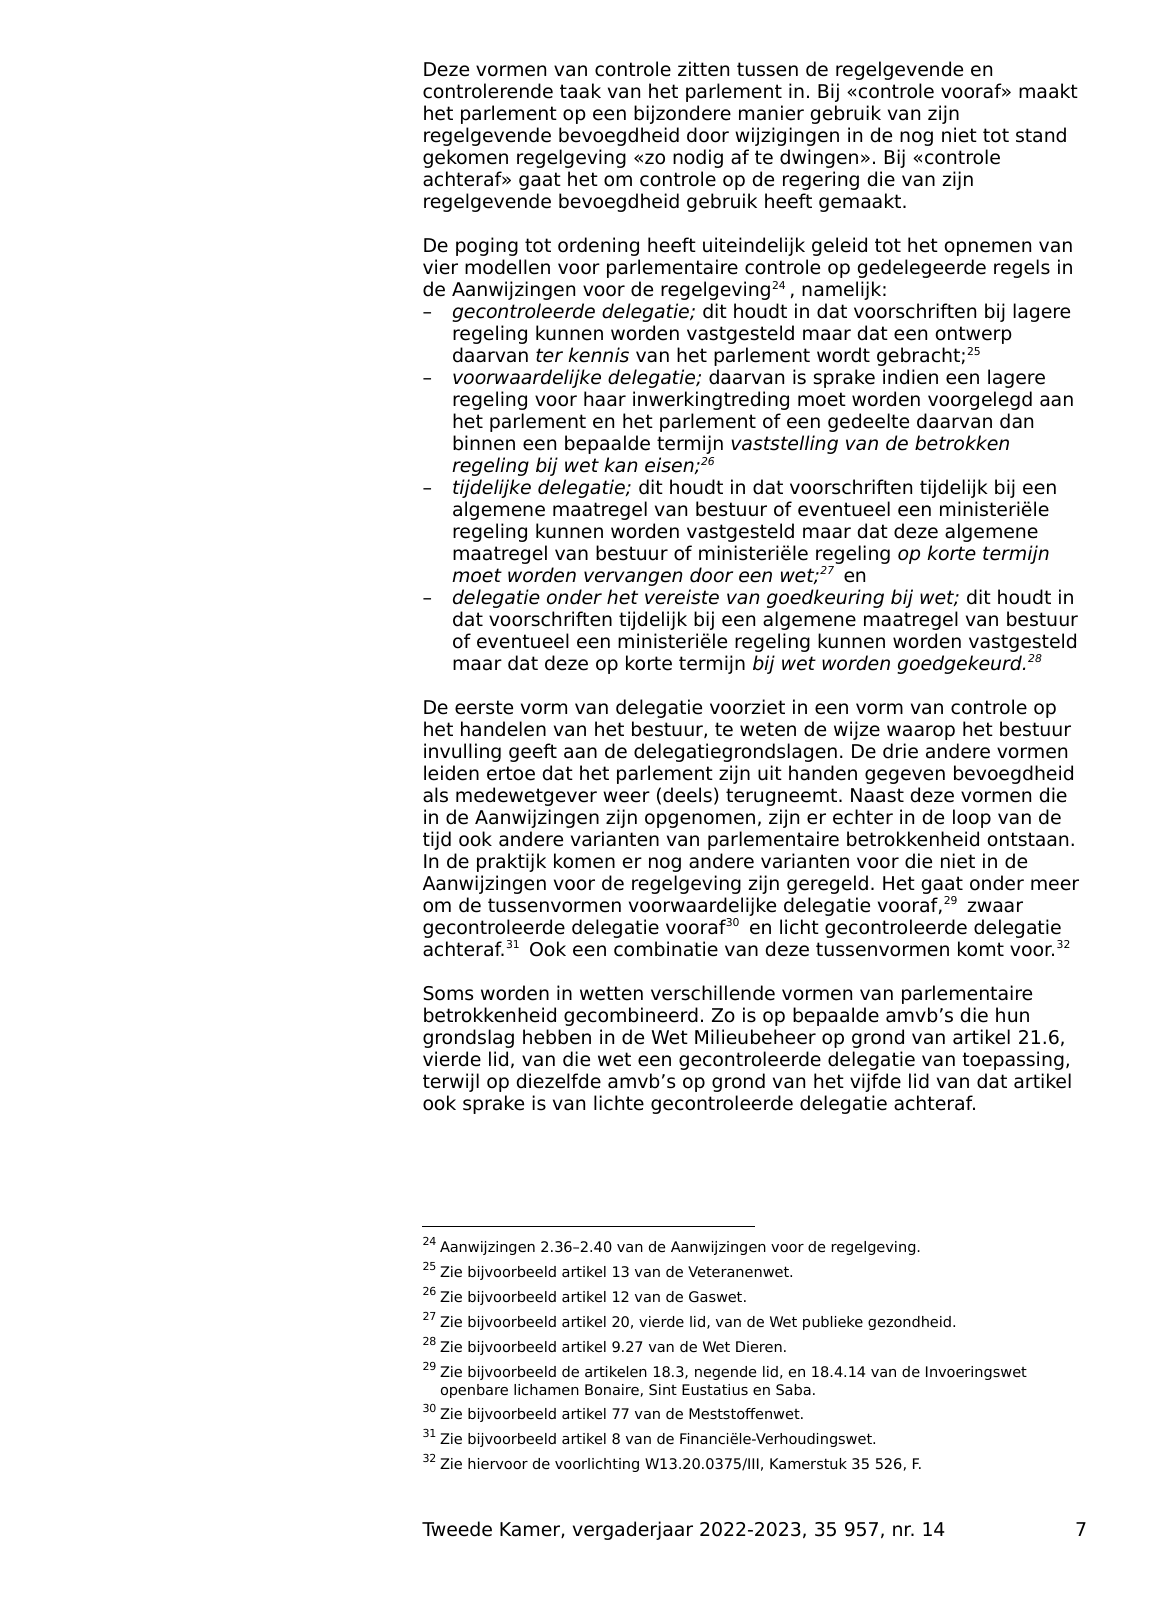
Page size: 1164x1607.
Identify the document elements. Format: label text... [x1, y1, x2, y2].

text Zie bijvoorbeeld artikel 20, vierde lid, van de Wet publieke gezondheid. [422, 1310, 1087, 1332]
text Aanwijzingen 2.36–2.40 van de Aanwijzingen voor de regelgeving. [422, 1235, 1087, 1257]
text Zie bijvoorbeeld artikel 9.27 van de Wet Dieren. [422, 1335, 1087, 1357]
text Zie bijvoorbeeld artikel 77 van de Meststoffenwet. [422, 1402, 1087, 1424]
text Soms worden in wetten verschillende vormen van parlementaire betrokkenheid gecombineerd. Zo is op bepaalde amvb’s die hun grondslag hebben in de Wet Milieubeheer op grond van artikel 21.6, vierde lid, van die wet een gecontroleerde delegatie van toepassing, terwijl op diezelfde amvb’s op grond van het vijfde lid van dat artikel ook sprake is van lichte gecontroleerde delegatie achteraf. [422, 983, 1087, 1115]
text – gecontroleerde delegatie; dit houdt in dat voorschriften bij lagere regeling kunnen worden vastgesteld maar dat een ontwerp daarvan ter kennis van het parlement wordt gebracht; [422, 301, 1087, 367]
text – tijdelijke delegatie; dit houdt in dat voorschriften tijdelijk bij een algemene maatregel van bestuur of eventueel een ministeriële regeling kunnen worden vastgesteld maar dat deze algemene maatregel van bestuur of ministeriële regeling op korte termijn moet worden vervangen door een wet; en [422, 477, 1087, 587]
text – delegatie onder het vereiste van goedkeuring bij wet; dit houdt in dat voorschriften tijdelijk bij een algemene maatregel van bestuur of eventueel een ministeriële regeling kunnen worden vastgesteld maar dat deze op korte termijn bij wet worden goedgekeurd. [422, 587, 1087, 675]
text Zie bijvoorbeeld artikel 13 van de Veteranenwet. [422, 1260, 1087, 1282]
text Zie bijvoorbeeld de artikelen 18.3, negende lid, en 18.4.14 van de Invoeringswet openbare lichamen Bonaire, Sint Eustatius en Saba. [422, 1360, 1087, 1399]
text Zie hiervoor de voorlichting W13.20.0375/III, Kamerstuk 35 526, F. [422, 1452, 1087, 1474]
text – voorwaardelijke delegatie; daarvan is sprake indien een lagere regeling voor haar inwerkingtreding moet worden voorgelegd aan het parlement en het parlement of een gedeelte daarvan dan binnen een bepaalde termijn vaststelling van de betrokken regeling bij wet kan eisen; [422, 367, 1087, 477]
text De poging tot ordening heeft uiteindelijk geleid tot het opnemen van vier modellen voor parlementaire controle op gedelegeerde regels in de Aanwijzingen voor de regelgeving, namelijk: [422, 235, 1087, 301]
text De eerste vorm van delegatie voorziet in een vorm van controle op het handelen van het bestuur, te weten de wijze waarop het bestuur invulling geeft aan de delegatiegrondslagen. De drie andere vormen leiden ertoe dat het parlement zijn uit handen gegeven bevoegdheid als medewetgever weer (deels) terugneemt. Naast deze vormen die in de Aanwijzingen zijn opgenomen, zijn er echter in de loop van de tijd ook andere varianten van parlementaire betrokkenheid ontstaan. In de praktijk komen er nog andere varianten voor die niet in de Aanwijzingen voor de regelgeving zijn geregeld. Het gaat onder meer om de tussenvormen voorwaardelijke delegatie vooraf, zwaar gecontroleerde delegatie vooraf en licht gecontroleerde delegatie achteraf. Ook een combinatie van deze tussenvormen komt voor. [422, 697, 1087, 961]
text Zie bijvoorbeeld artikel 8 van de Financiële-Verhoudingswet. [422, 1427, 1087, 1449]
text Zie bijvoorbeeld artikel 12 van de Gaswet. [422, 1285, 1087, 1307]
text Deze vormen van controle zitten tussen de regelgevende en controlerende taak van het parlement in. Bij «controle vooraf» maakt het parlement op een bijzondere manier gebruik van zijn regelgevende bevoegdheid door wijzigingen in de nog niet tot stand gekomen regelgeving «zo nodig af te dwingen». Bij «controle achteraf» gaat het om controle op de regering die van zijn regelgevende bevoegdheid gebruik heeft gemaakt. [422, 59, 1087, 213]
